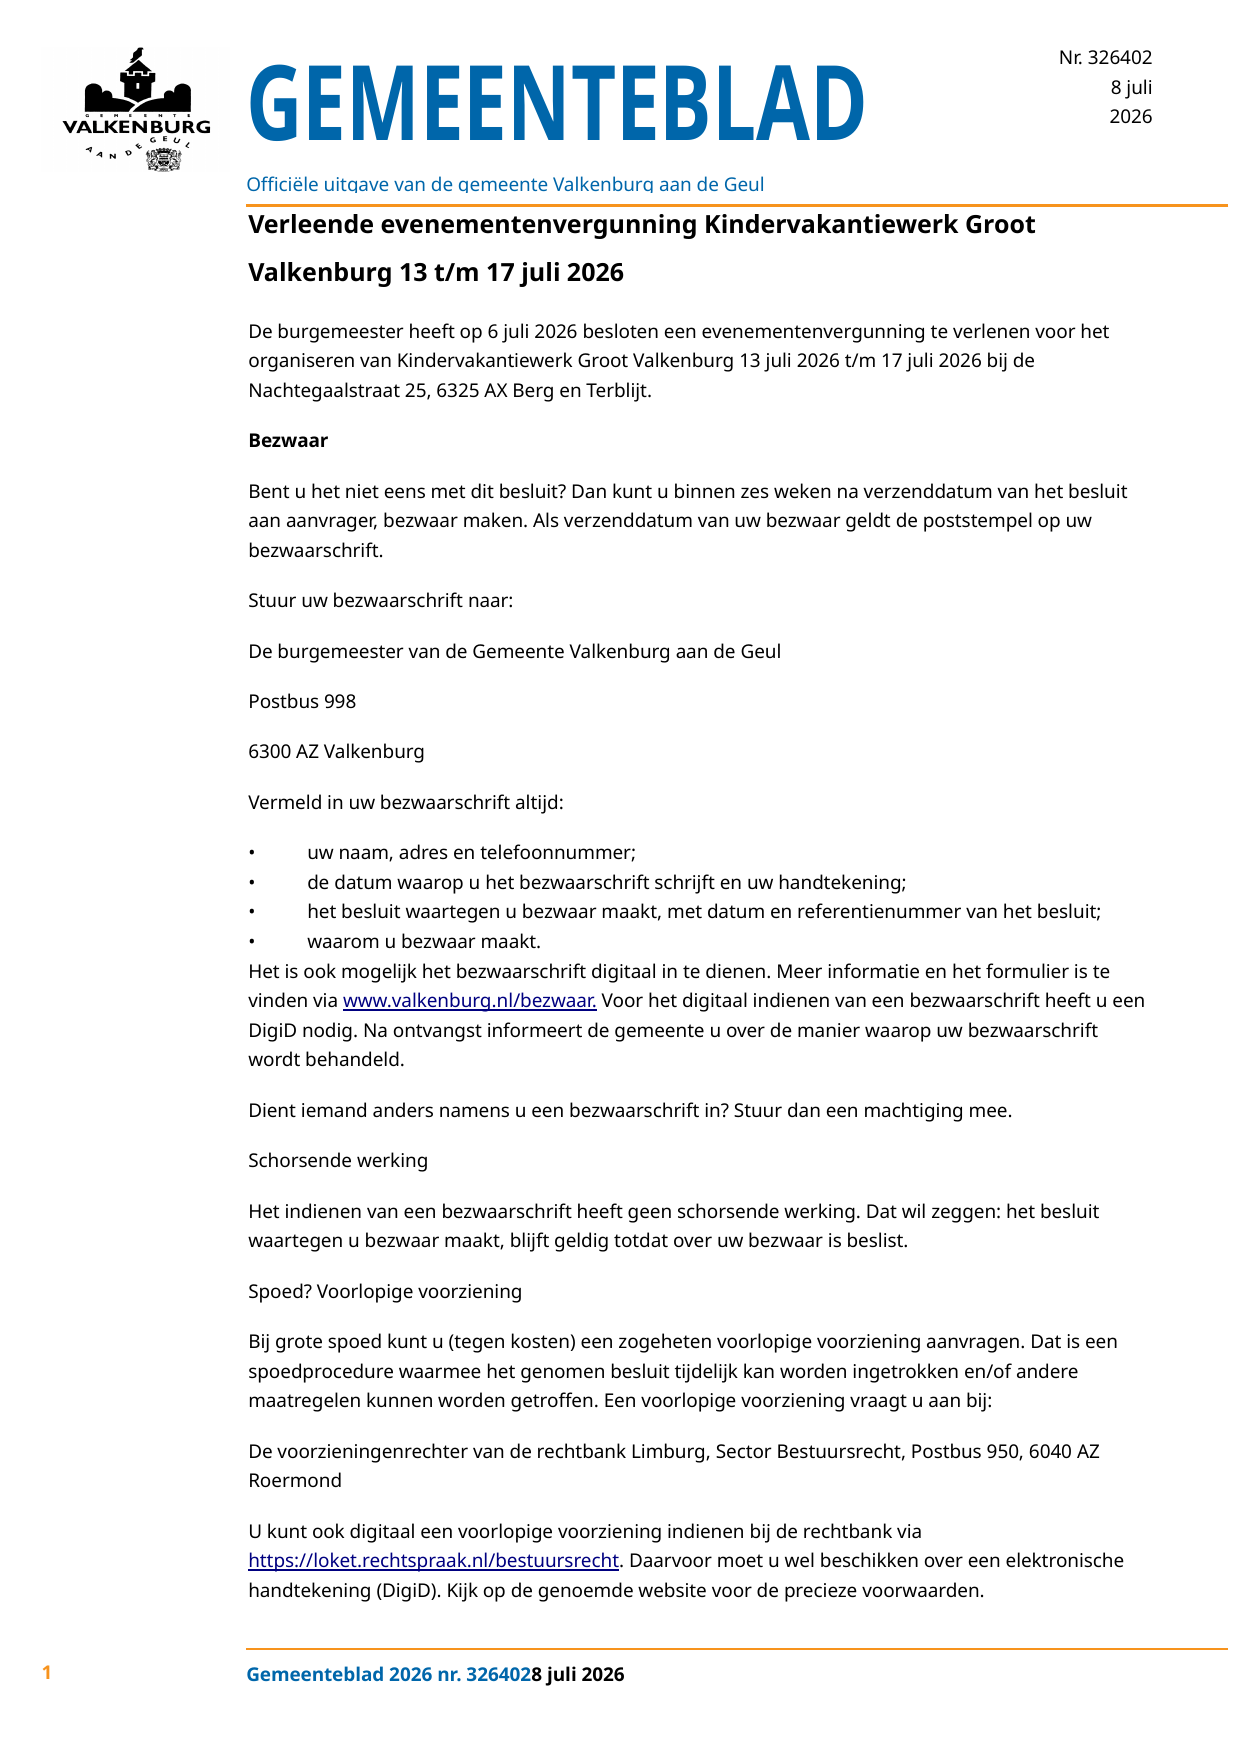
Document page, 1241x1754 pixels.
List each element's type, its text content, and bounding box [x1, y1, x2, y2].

list het besluit waartegen u bezwaar maakt, met datum en referentienummer van het besluit; [248, 899, 1152, 924]
text Het indienen van een bezwaarschrift heeft geen schorsende werking. Dat wil zeggen: het besluit waartegen u bezwaar maakt, blijft geldig totdat over uw bezwaar is beslist. [248, 1198, 1152, 1253]
list de datum waarop u het bezwaarschrift schrijft en uw handtekening; [248, 869, 1152, 895]
text Postbus 998 [248, 688, 1152, 714]
text Het is ook mogelijk het bezwaarschrift digitaal in te dienen. Meer informatie en het formulier is te vinden via www.valkenburg.nl/bezwaar. Voor het digitaal indienen van een bezwaarschrift heeft u een DigiD nodig. Na ontvangst informeert de gemeente u over de manier waarop uw bezwaarschrift wordt behandeld. [248, 958, 1152, 1072]
list uw naam, adres en telefoonnummer; [248, 839, 1152, 865]
text Bent u het niet eens met dit besluit? Dan kunt u binnen zes weken na verzenddatum van het besluit aan aanvrager, bezwaar maken. Als verzenddatum van uw bezwaar geldt de poststempel op uw bezwaarschrift. [248, 478, 1152, 563]
text Stuur uw bezwaarschrift naar: [248, 587, 1152, 613]
text De voorzieningenrechter van de rechtbank Limburg, Sector Bestuursrecht, Postbus 950, 6040 AZ Roermond [248, 1438, 1152, 1493]
text De burgemeester heeft op 6 juli 2026 besloten een evenementenvergunning te verlenen voor het organiseren van Kindervakantiewerk Groot Valkenburg 13 juli 2026 t/m 17 juli 2026 bij de Nachtegaalstraat 25, 6325 AX Berg en Terblijt. [248, 318, 1152, 403]
text Bezwaar [248, 427, 1152, 453]
picture [41, 47, 231, 172]
text Dient iemand anders namens u een bezwaarschrift in? Stuur dan een machtiging mee. [248, 1097, 1152, 1123]
text Schorsende werking [248, 1147, 1152, 1173]
list waarom u bezwaar maakt. [248, 928, 1152, 954]
text Vermeld in uw bezwaarschrift altijd: [248, 789, 1152, 815]
text De burgemeester van de Gemeente Valkenburg aan de Geul [248, 638, 1152, 664]
text Verleende evenementenvergunning Kindervakantiewerk Groot Valkenburg 13 t/m 17 juli 2026 [248, 207, 1152, 288]
text 6300 AZ Valkenburg [248, 739, 1152, 764]
text Spoed? Voorlopige voorziening [248, 1278, 1152, 1304]
text Bij grote spoed kunt u (tegen kosten) een zogeheten voorlopige voorziening aanvragen. Dat is een spoedprocedure waarmee het genomen besluit tijdelijk kan worden ingetrokken en/of andere maatregelen kunnen worden getroffen. Een voorlopige voorziening vraagt u aan bij: [248, 1328, 1152, 1413]
text U kunt ook digitaal een voorlopige voorziening indienen bij de rechtbank via https://loket.rechtspraak.nl/bestuursrecht. Daarvoor moet u wel beschikken over een elektronische handtekening (DigiD). Kijk op de genoemde website voor de precieze voorwaarden. [248, 1518, 1152, 1603]
